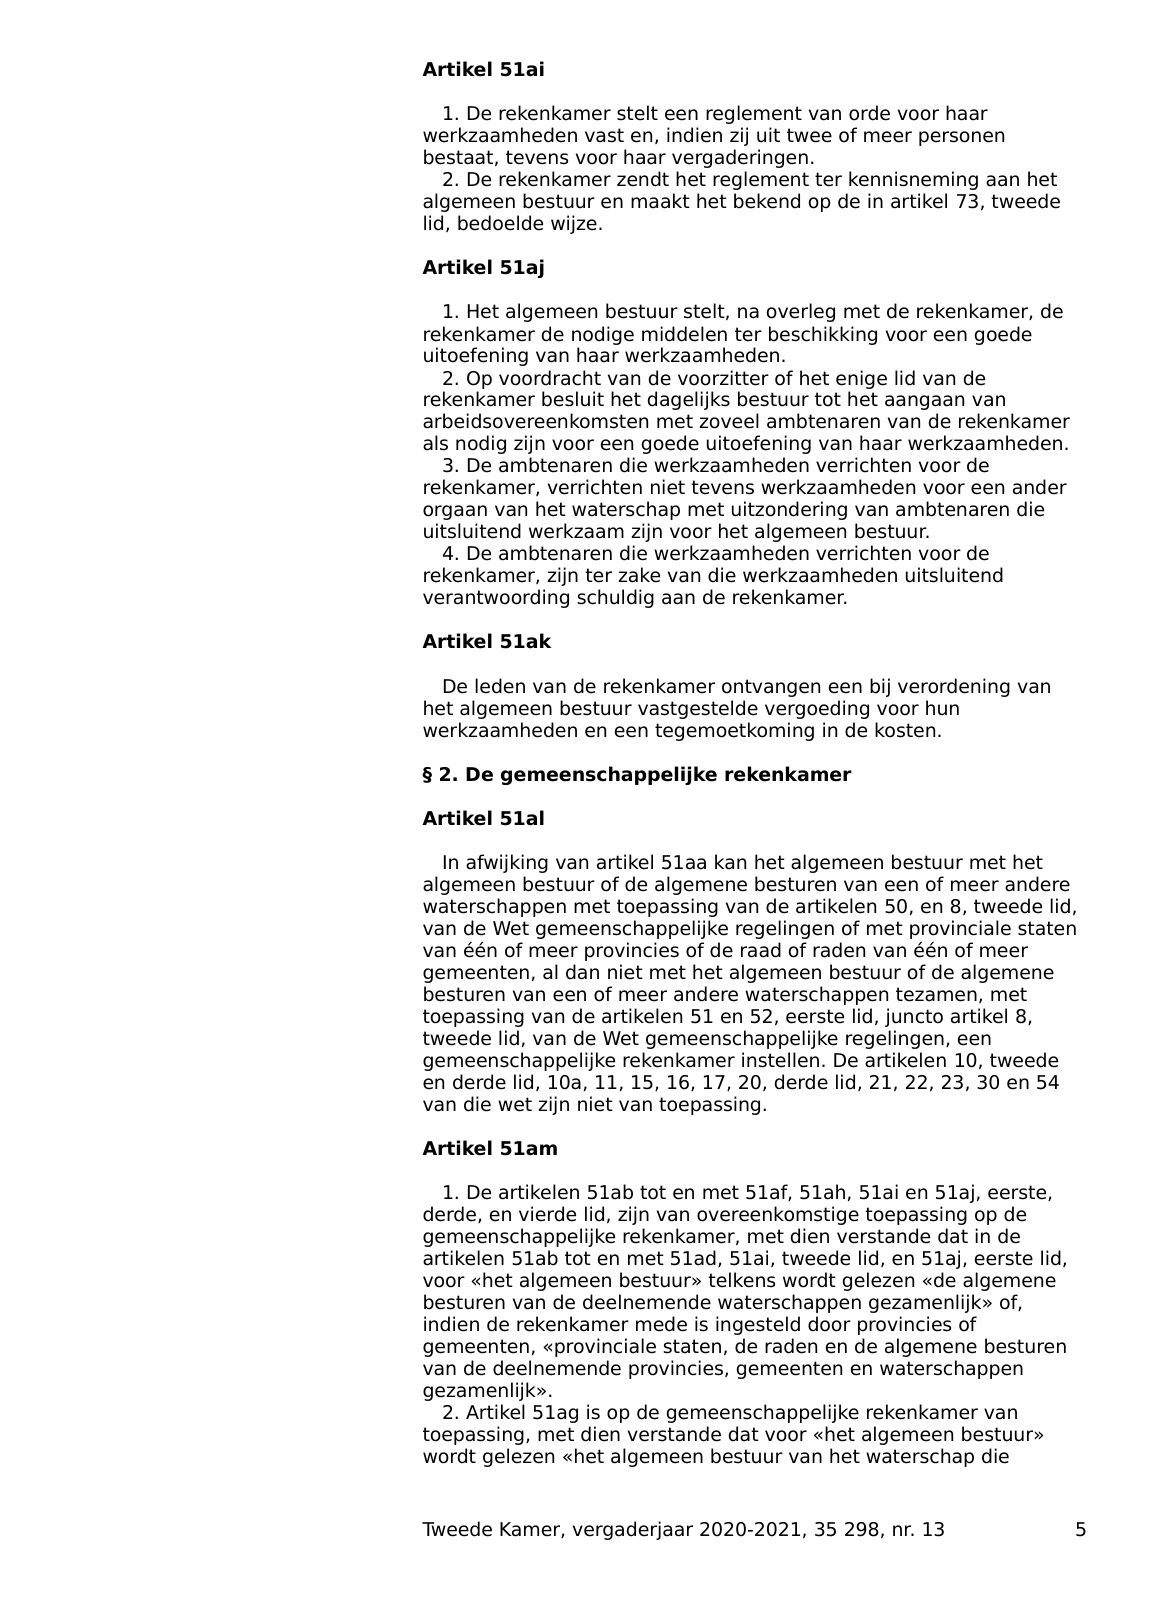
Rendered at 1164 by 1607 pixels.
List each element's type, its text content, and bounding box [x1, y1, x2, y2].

subtitle Artikel 51aj [422, 257, 1087, 279]
text 1. De artikelen 51ab tot en met 51af, 51ah, 51ai en 51aj, eerste, derde, en vierde lid, zijn van overeenkomstige toepassing op de gemeenschappelijke rekenkamer, met dien verstande dat in de artikelen 51ab tot en met 51ad, 51ai, tweede lid, en 51aj, eerste lid, voor «het algemeen bestuur» telkens wordt gelezen «de algemene besturen van de deelnemende waterschappen gezamenlijk» of, indien de rekenkamer mede is ingesteld door provincies of gemeenten, «provinciale staten, de raden en de algemene besturen van de deelnemende provincies, gemeenten en waterschappen gezamenlijk». [422, 1182, 1087, 1402]
subtitle Artikel 51ai [422, 59, 1087, 81]
subtitle Artikel 51am [422, 1138, 1087, 1160]
subtitle Artikel 51al [422, 808, 1087, 830]
subtitle § 2. De gemeenschappelijke rekenkamer [422, 764, 1087, 786]
text 2. Op voordracht van de voorzitter of het enige lid van de rekenkamer besluit het dagelijks bestuur tot het aangaan van arbeidsovereenkomsten met zoveel ambtenaren van de rekenkamer als nodig zijn voor een goede uitoefening van haar werkzaamheden. [422, 367, 1087, 455]
text 3. De ambtenaren die werkzaamheden verrichten voor de rekenkamer, verrichten niet tevens werkzaamheden voor een ander orgaan van het waterschap met uitzondering van ambtenaren die uitsluitend werkzaam zijn voor het algemeen bestuur. [422, 455, 1087, 543]
text De leden van de rekenkamer ontvangen een bij verordening van het algemeen bestuur vastgestelde vergoeding voor hun werkzaamheden en een tegemoetkoming in de kosten. [422, 676, 1087, 741]
text 4. De ambtenaren die werkzaamheden verrichten voor de rekenkamer, zijn ter zake van die werkzaamheden uitsluitend verantwoording schuldig aan de rekenkamer. [422, 543, 1087, 609]
text 2. De rekenkamer zendt het reglement ter kennisneming aan het algemeen bestuur en maakt het bekend op de in artikel 73, tweede lid, bedoelde wijze. [422, 169, 1087, 235]
text 1. Het algemeen bestuur stelt, na overleg met de rekenkamer, de rekenkamer de nodige middelen ter beschikking voor een goede uitoefening van haar werkzaamheden. [422, 301, 1087, 367]
text 2. Artikel 51ag is op de gemeenschappelijke rekenkamer van toepassing, met dien verstande dat voor «het algemeen bestuur» wordt gelezen «het algemeen bestuur van het waterschap die [422, 1402, 1087, 1468]
text In afwijking van artikel 51aa kan het algemeen bestuur met het algemeen bestuur of de algemene besturen van een of meer andere waterschappen met toepassing van de artikelen 50, en 8, tweede lid, van de Wet gemeenschappelijke regelingen of met provinciale staten van één of meer provincies of de raad of raden van één of meer gemeenten, al dan niet met het algemeen bestuur of de algemene besturen van een of meer andere waterschappen tezamen, met toepassing van de artikelen 51 en 52, eerste lid, juncto artikel 8, tweede lid, van de Wet gemeenschappelijke regelingen, een gemeenschappelijke rekenkamer instellen. De artikelen 10, tweede en derde lid, 10a, 11, 15, 16, 17, 20, derde lid, 21, 22, 23, 30 en 54 van die wet zijn niet van toepassing. [422, 852, 1087, 1116]
text 1. De rekenkamer stelt een reglement van orde voor haar werkzaamheden vast en, indien zij uit twee of meer personen bestaat, tevens voor haar vergaderingen. [422, 103, 1087, 169]
subtitle Artikel 51ak [422, 631, 1087, 653]
